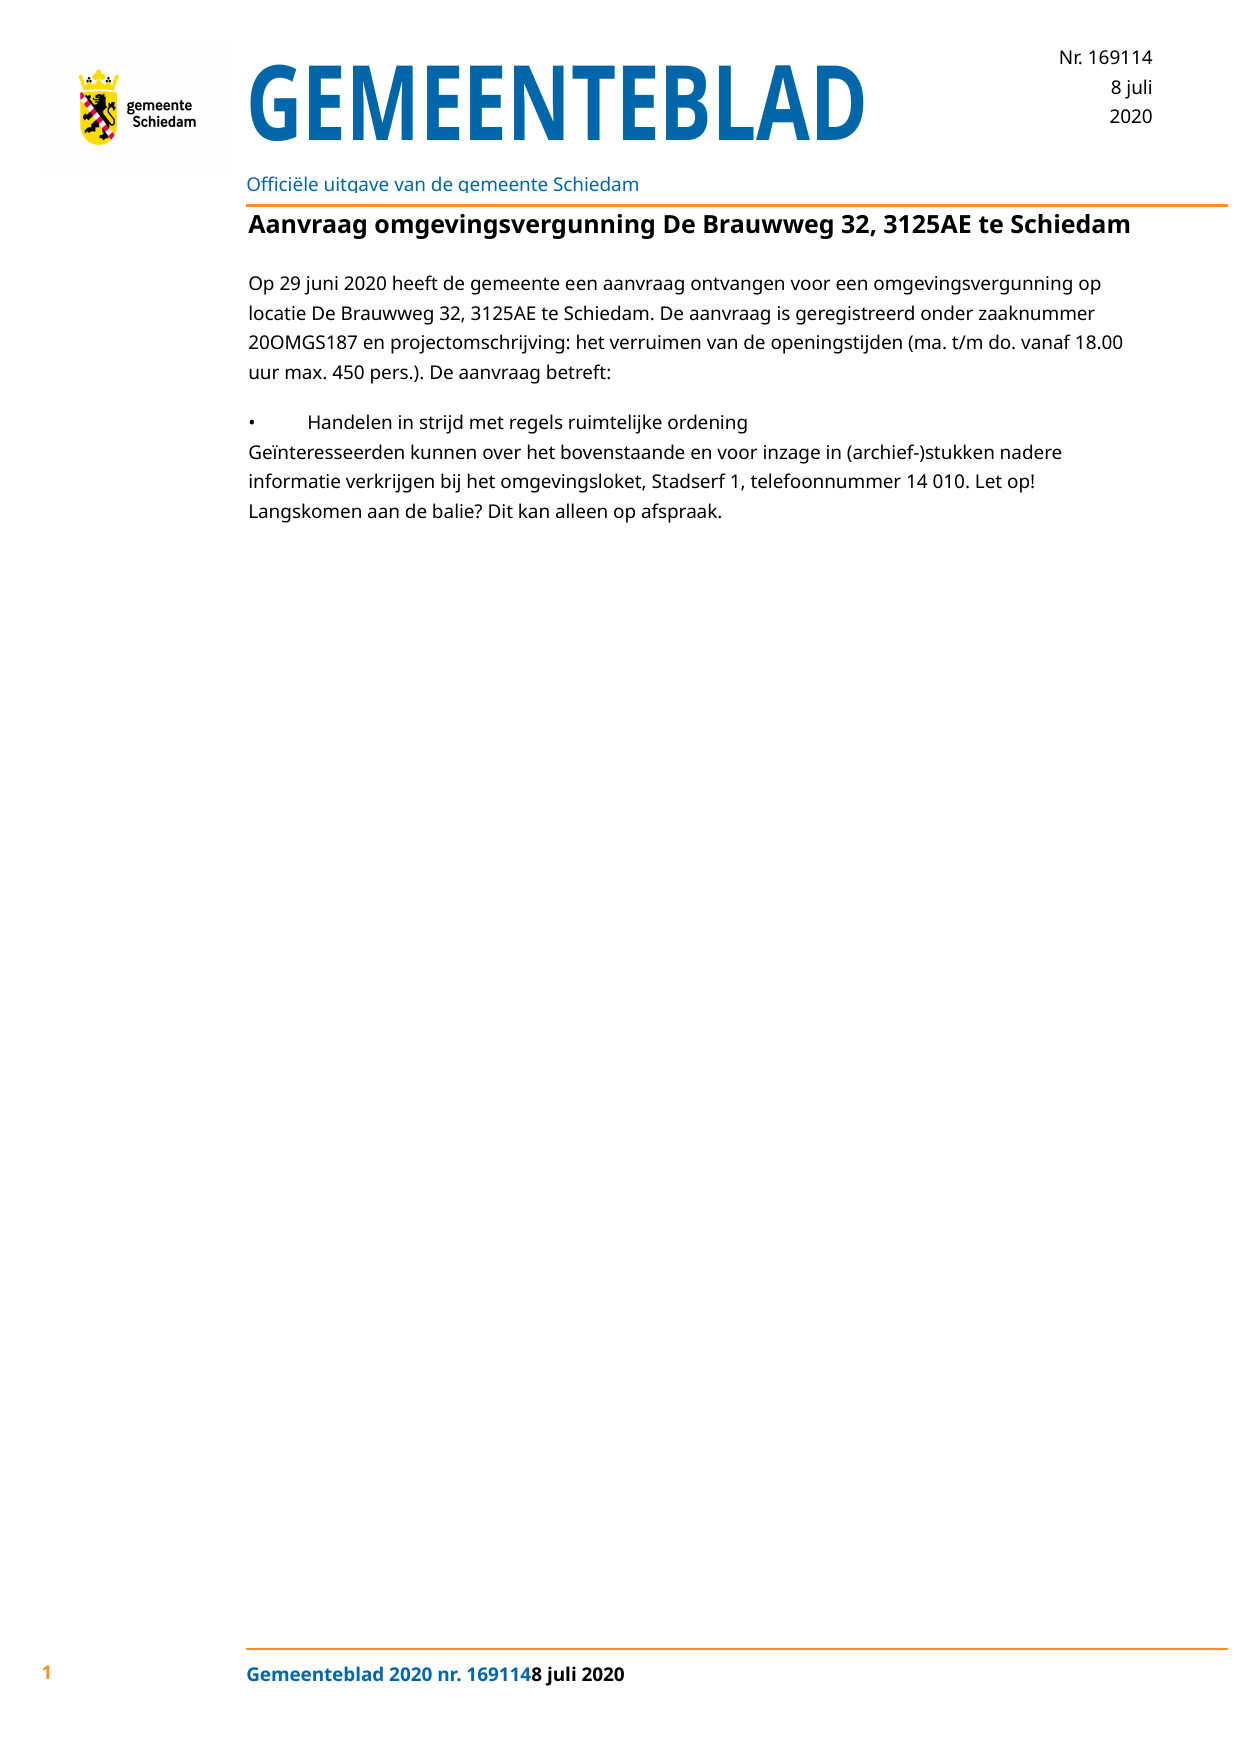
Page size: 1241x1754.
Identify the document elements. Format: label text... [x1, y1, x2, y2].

text Aanvraag omgevingsvergunning De Brauwweg 32, 3125AE te Schiedam [248, 207, 1152, 241]
text Geïnteresseerden kunnen over het bovenstaande en voor inzage in (archief-)stukken nadere informatie verkrijgen bij het omgevingsloket, Stadserf 1, telefoonnummer 14 010. Let op! Langskomen aan de balie? Dit kan alleen op afspraak. [248, 439, 1152, 524]
text Op 29 juni 2020 heeft de gemeente een aanvraag ontvangen voor een omgevingsvergunning op locatie De Brauwweg 32, 3125AE te Schiedam. De aanvraag is geregistreerd onder zaaknummer 20OMGS187 en projectomschrijving: het verruimen van de openingstijden (ma. t/m do. vanaf 18.00 uur max. 450 pers.). De aanvraag betreft: [248, 270, 1152, 385]
picture [41, 47, 231, 172]
list Handelen in strijd met regels ruimtelijke ordening [248, 409, 1152, 435]
